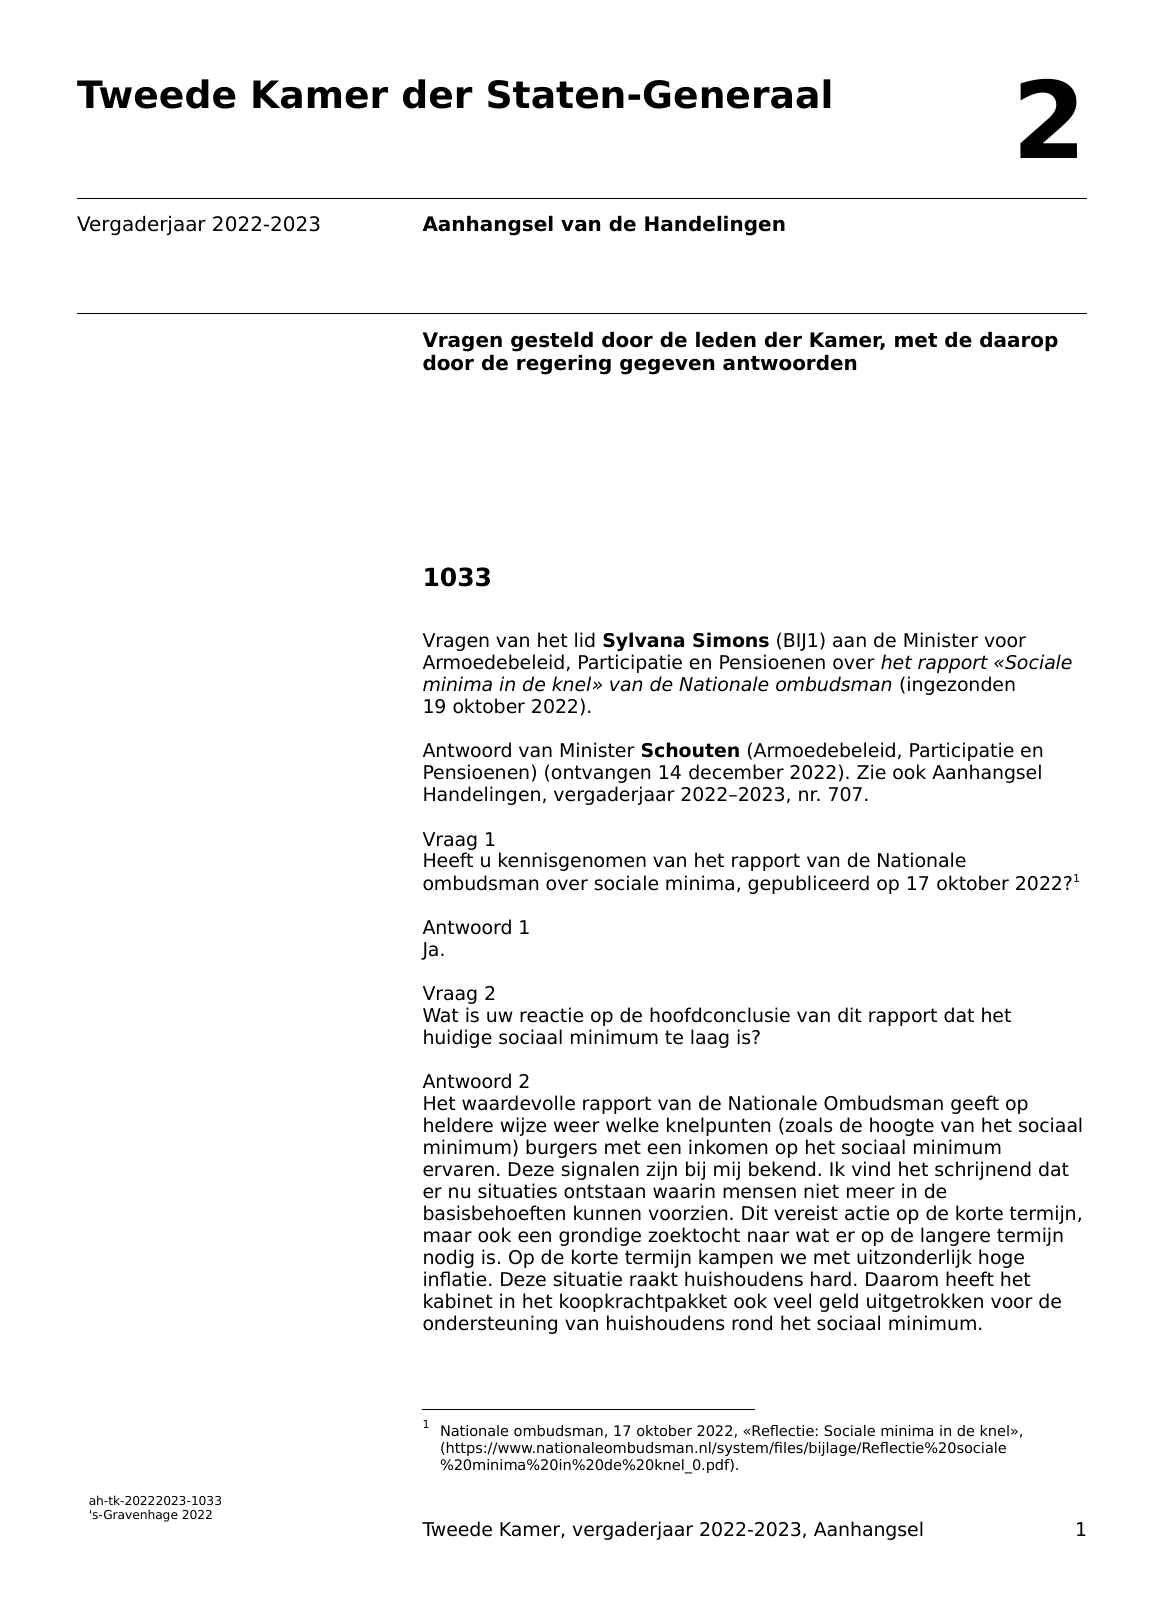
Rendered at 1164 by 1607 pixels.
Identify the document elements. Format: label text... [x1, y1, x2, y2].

text ah-tk-20222023-1033 [88, 1494, 323, 1508]
text Wat is uw reactie op de hoofdconclusie van dit rapport dat het huidige sociaal minimum te laag is? [422, 1005, 1087, 1049]
text Antwoord van Minister Schouten (Armoedebeleid, Participatie en Pensioenen) (ontvangen 14 december 2022). Zie ook Aanhangsel Handelingen, vergaderjaar 2022–2023, nr. 707. [422, 740, 1087, 806]
table_header 2 [886, 59, 1087, 198]
table_cell [77, 314, 422, 375]
text Ja. [422, 938, 1087, 961]
text 1033 [422, 563, 1087, 592]
text Antwoord 2 [422, 1071, 1087, 1093]
table_cell Aanhangsel van de Handelingen [422, 199, 1087, 313]
text Vraag 1 [422, 828, 1087, 850]
text 's-Gravenhage 2022 [88, 1508, 323, 1522]
text Vragen van het lid Sylvana Simons (BIJ1) aan de Minister voor Armoedebeleid, Participatie en Pensioenen over het rapport «Sociale minima in de knel» van de Nationale ombudsman (ingezonden 19 oktober 2022). [422, 630, 1087, 718]
text Antwoord 1 [422, 917, 1087, 938]
text Vraag 2 [422, 983, 1087, 1005]
table_header Tweede Kamer der Staten-Generaal [77, 59, 886, 198]
text Het waardevolle rapport van de Nationale Ombudsman geeft op heldere wijze weer welke knelpunten (zoals de hoogte van het sociaal minimum) burgers met een inkomen op het sociaal minimum ervaren. Deze signalen zijn bij mij bekend. Ik vind het schrijnend dat er nu situaties ontstaan waarin mensen niet meer in de basisbehoeften kunnen voorzien. Dit vereist actie op de korte termijn, maar ook een grondige zoektocht naar wat er op de langere termijn nodig is. Op de korte termijn kampen we met uitzonderlijk hoge inflatie. Deze situatie raakt huishoudens hard. Daarom heeft het kabinet in het koopkrachtpakket ook veel geld uitgetrokken voor de ondersteuning van huishoudens rond het sociaal minimum. [422, 1093, 1087, 1334]
text Heeft u kennisgenomen van het rapport van de Nationale ombudsman over sociale minima, gepubliceerd op 17 oktober 2022? [422, 850, 1087, 894]
text Nationale ombudsman, 17 oktober 2022, «Reflectie: Sociale minima in de knel», (https://www.nationaleombudsman.nl/system/files/bijlage/Reflectie%20sociale%20minima%20in%20de%20knel_0.pdf). [422, 1418, 1087, 1474]
table_cell Vergaderjaar 2022-2023 [77, 199, 422, 313]
table_cell Vragen gesteld door de leden der Kamer, met de daarop door de regering gegeven antwoorden [422, 314, 1087, 375]
